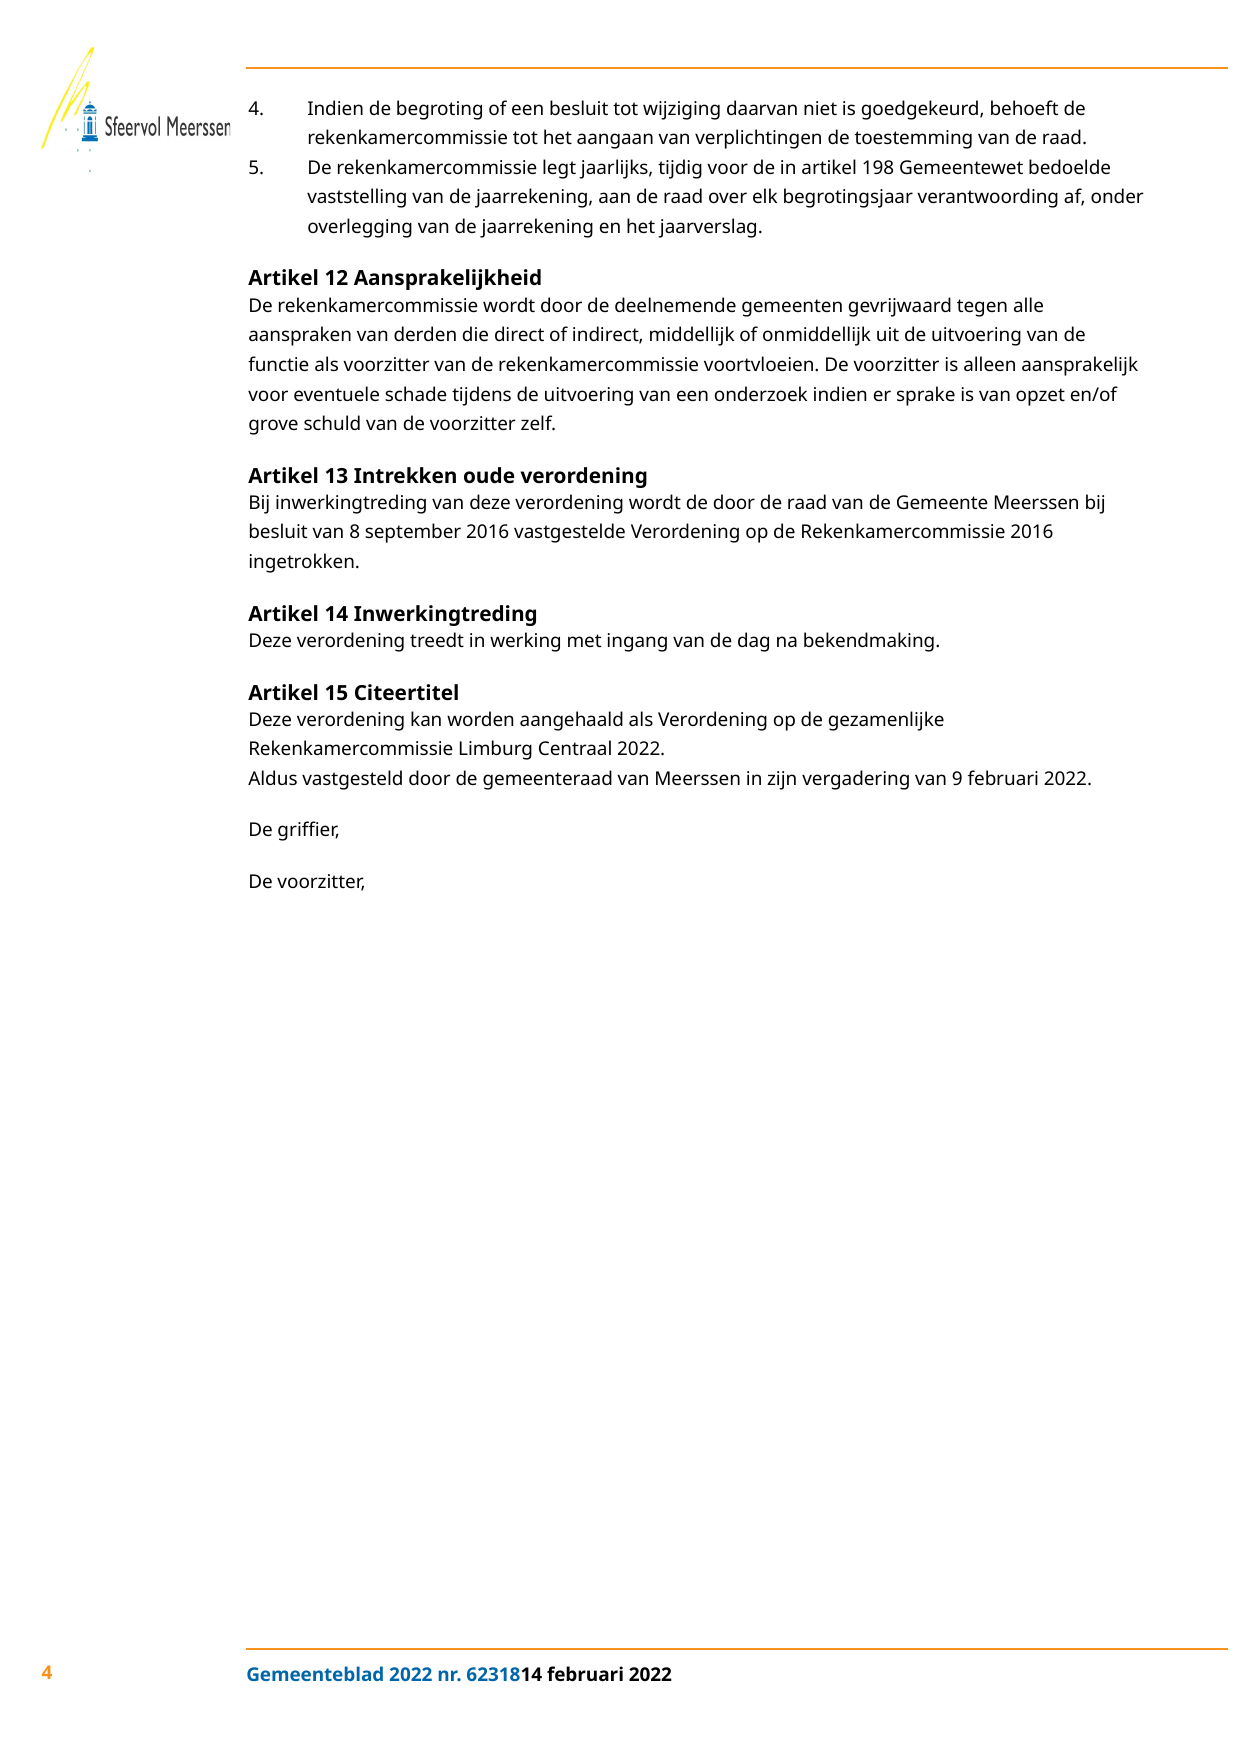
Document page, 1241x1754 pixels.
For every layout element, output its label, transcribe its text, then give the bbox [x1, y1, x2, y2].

text De griffier, [248, 817, 1152, 842]
text Artikel 12 Aansprakelijkheid [248, 263, 1152, 292]
list Indien de begroting of een besluit tot wijziging daarvan niet is goedgekeurd, behoeft de rekenkamercommissie tot het aangaan van verplichtingen de toestemming van de raad. [248, 95, 1152, 150]
list De rekenkamercommissie legt jaarlijks, tijdig voor de in artikel 198 Gemeentewet bedoelde vaststelling van de jaarrekening, aan de raad over elk begrotingsjaar verantwoording af, onder overlegging van de jaarrekening en het jaarverslag. [248, 154, 1152, 239]
text De voorzitter, [248, 868, 1152, 894]
text Artikel 13 Intrekken oude verordening [248, 461, 1152, 489]
text De rekenkamercommissie wordt door de deelnemende gemeenten gevrijwaard tegen alle aanspraken van derden die direct of indirect, middellijk of onmiddellijk uit de uitvoering van de functie als voorzitter van de rekenkamercommissie voortvloeien. De voorzitter is alleen aansprakelijk voor eventuele schade tijdens de uitvoering van een onderzoek indien er sprake is van opzet en/of grove schuld van de voorzitter zelf. [248, 292, 1152, 436]
text Bij inwerkingtreding van deze verordening wordt de door de raad van de Gemeente Meerssen bij besluit van 8 september 2016 vastgestelde Verordening op de Rekenkamercommissie 2016 ingetrokken. [248, 489, 1152, 574]
text Deze verordening treedt in werking met ingang van de dag na bekendmaking. [248, 627, 1152, 653]
text Artikel 14 Inwerkingtreding [248, 599, 1152, 627]
text Artikel 15 Citeertitel [248, 678, 1152, 706]
text Aldus vastgesteld door de gemeenteraad van Meerssen in zijn vergadering van 9 februari 2022. [248, 765, 1152, 791]
picture [41, 47, 231, 172]
text Deze verordening kan worden aangehaald als Verordening op de gezamenlijke Rekenkamercommissie Limburg Centraal 2022. [248, 706, 1152, 761]
